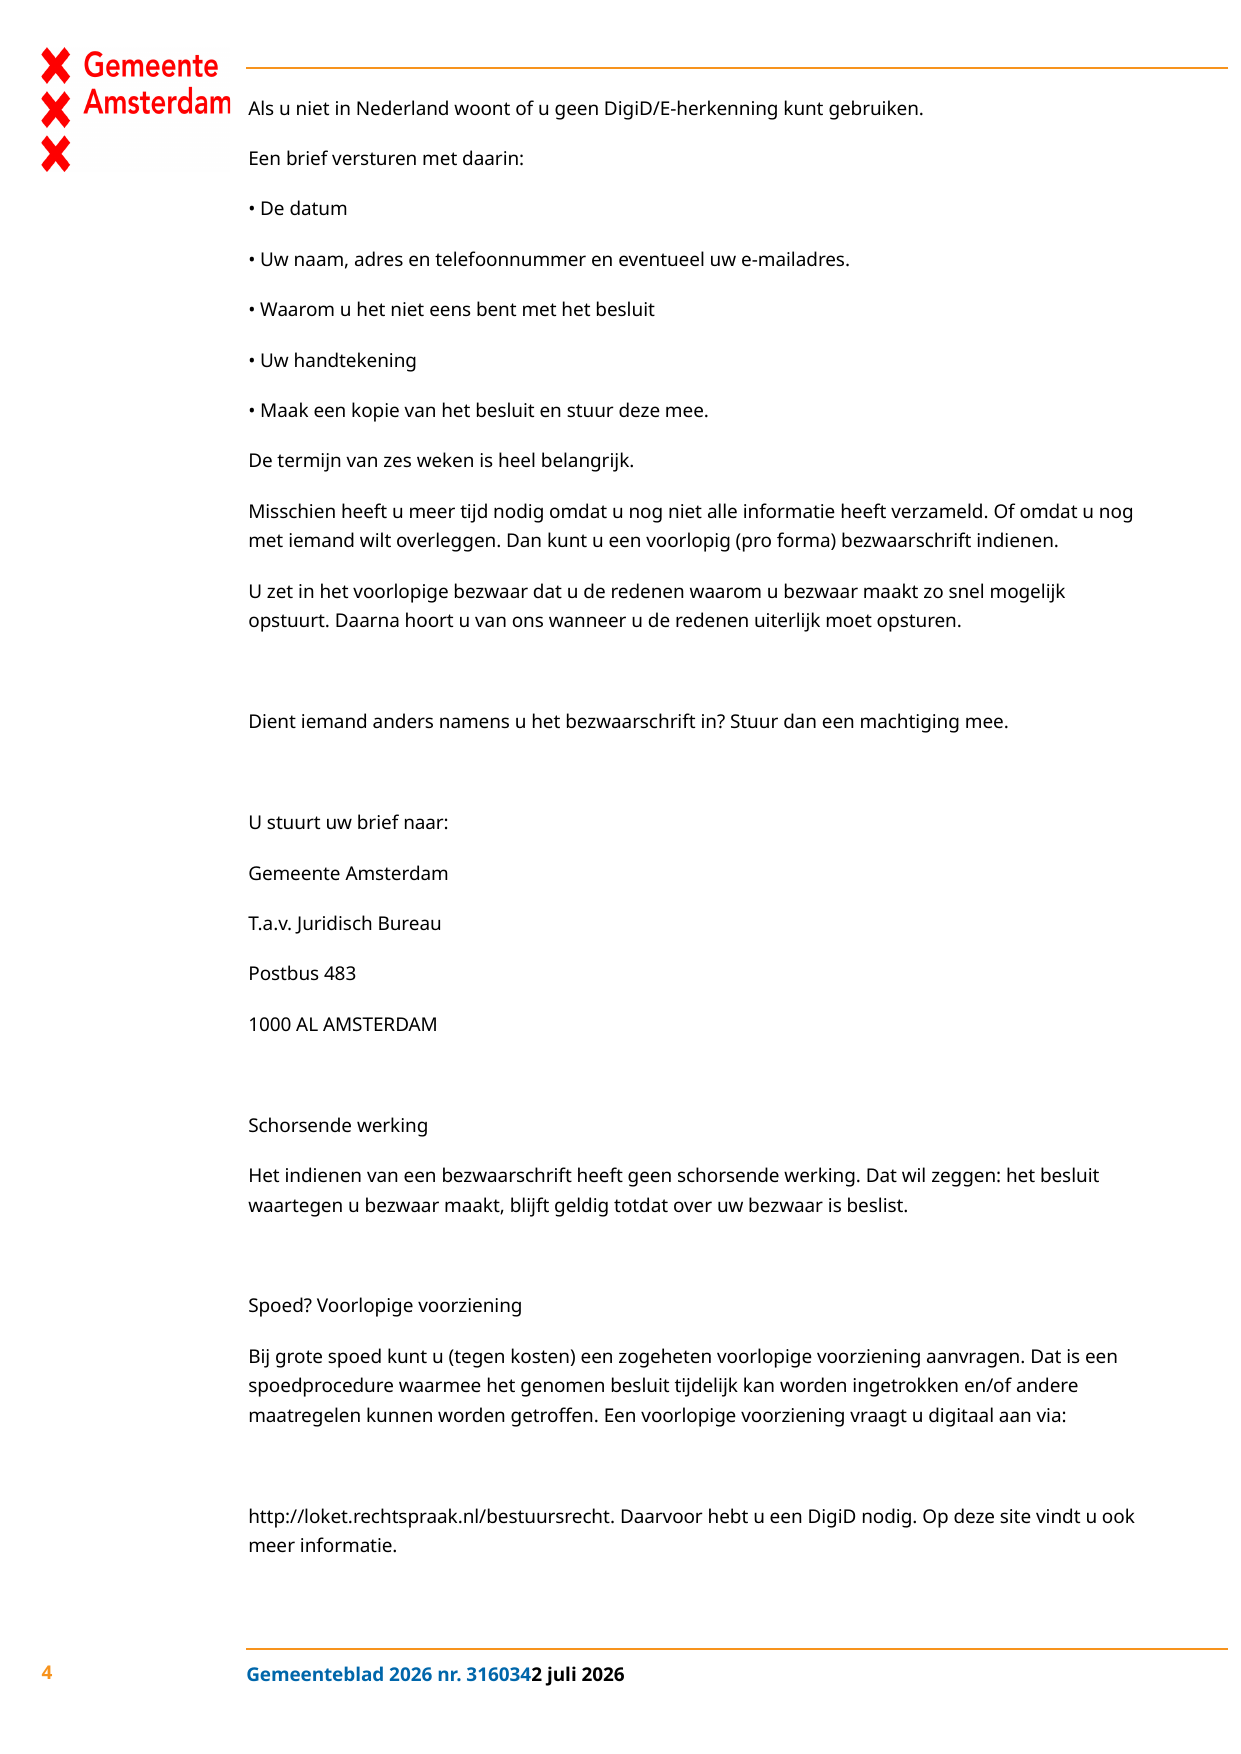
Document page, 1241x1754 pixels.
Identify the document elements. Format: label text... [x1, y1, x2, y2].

text Als u niet in Nederland woont of u geen DigiD/E-herkenning kunt gebruiken. [248, 95, 1152, 121]
text http://loket.rechtspraak.nl/bestuursrecht. Daarvoor hebt u een DigiD nodig. Op deze site vindt u ook meer informatie. [248, 1503, 1152, 1558]
text Een brief versturen met daarin: [248, 145, 1152, 171]
text Dient iemand anders namens u het bezwaarschrift in? Stuur dan een machtiging mee. [248, 708, 1152, 734]
text U stuurt uw brief naar: [248, 809, 1152, 835]
text Het indienen van een bezwaarschrift heeft geen schorsende werking. Dat wil zeggen: het besluit waartegen u bezwaar maakt, blijft geldig totdat over uw bezwaar is beslist. [248, 1162, 1152, 1218]
text Schorsende werking [248, 1112, 1152, 1138]
text T.a.v. Juridisch Bureau [248, 910, 1152, 936]
text • Uw naam, adres en telefoonnummer en eventueel uw e-mailadres. [248, 246, 1152, 272]
text Postbus 483 [248, 961, 1152, 986]
text Gemeente Amsterdam [248, 860, 1152, 886]
text • De datum [248, 196, 1152, 221]
text • Waarom u het niet eens bent met het besluit [248, 296, 1152, 322]
text De termijn van zes weken is heel belangrijk. [248, 448, 1152, 473]
text • Uw handtekening [248, 347, 1152, 373]
text U zet in het voorlopige bezwaar dat u de redenen waarom u bezwaar maakt zo snel mogelijk opstuurt. Daarna hoort u van ons wanneer u de redenen uiterlijk moet opsturen. [248, 578, 1152, 633]
text 1000 AL AMSTERDAM [248, 1011, 1152, 1037]
text • Maak een kopie van het besluit en stuur deze mee. [248, 397, 1152, 423]
text Bij grote spoed kunt u (tegen kosten) een zogeheten voorlopige voorziening aanvragen. Dat is een spoedprocedure waarmee het genomen besluit tijdelijk kan worden ingetrokken en/of andere maatregelen kunnen worden getroffen. Een voorlopige voorziening vraagt u digitaal aan via: [248, 1343, 1152, 1428]
text Spoed? Voorlopige voorziening [248, 1293, 1152, 1318]
picture [41, 47, 231, 172]
text Misschien heeft u meer tijd nodig omdat u nog niet alle informatie heeft verzameld. Of omdat u nog met iemand wilt overleggen. Dan kunt u een voorlopig (pro forma) bezwaarschrift indienen. [248, 498, 1152, 553]
